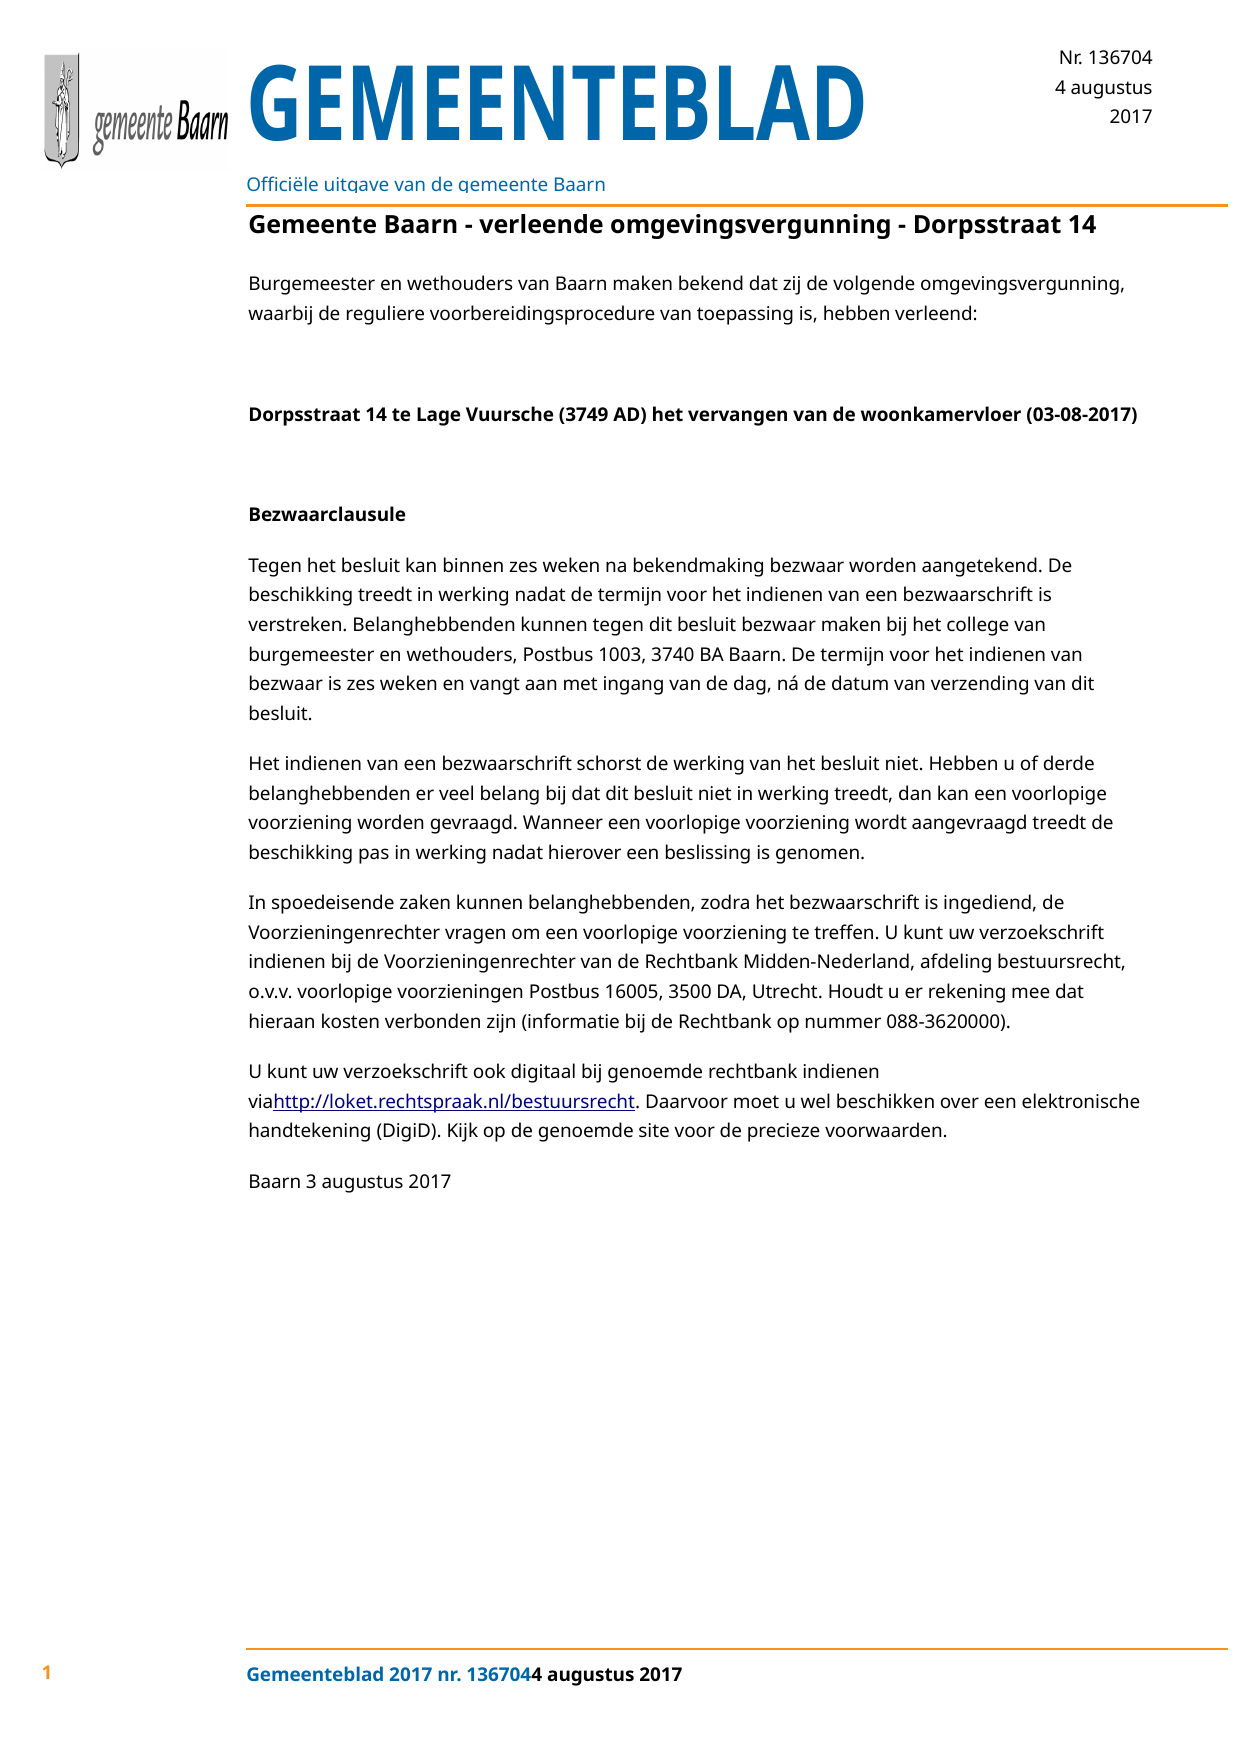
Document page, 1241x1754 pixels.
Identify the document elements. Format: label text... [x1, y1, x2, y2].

text Het indienen van een bezwaarschrift schorst de werking van het besluit niet. Hebben u of derde belanghebbenden er veel belang bij dat dit besluit niet in werking treedt, dan kan een voorlopige voorziening worden gevraagd. Wanneer een voorlopige voorziening wordt aangevraagd treedt de beschikking pas in werking nadat hierover een beslissing is genomen. [248, 750, 1152, 865]
text Gemeente Baarn - verleende omgevingsvergunning - Dorpsstraat 14 [248, 207, 1152, 241]
text Tegen het besluit kan binnen zes weken na bekendmaking bezwaar worden aangetekend. De beschikking treedt in werking nadat de termijn voor het indienen van een bezwaarschrift is verstreken. Belanghebbenden kunnen tegen dit besluit bezwaar maken bij het college van burgemeester en wethouders, Postbus 1003, 3740 BA Baarn. De termijn voor het indienen van bezwaar is zes weken en vangt aan met ingang van de dag, ná de datum van verzending van dit besluit. [248, 552, 1152, 726]
picture [41, 47, 231, 172]
text Baarn 3 augustus 2017 [248, 1168, 1152, 1193]
text Burgemeester en wethouders van Baarn maken bekend dat zij de volgende omgevingsvergunning, waarbij de reguliere voorbereidingsprocedure van toepassing is, hebben verleend: [248, 270, 1152, 326]
text Dorpsstraat 14 te Lage Vuursche (3749 AD) het vervangen van de woonkamervloer (03-08-2017) [248, 401, 1152, 426]
text U kunt uw verzoekschrift ook digitaal bij genoemde rechtbank indienen viahttp://loket.rechtspraak.nl/bestuursrecht. Daarvoor moet u wel beschikken over een elektronische handtekening (DigiD). Kijk op de genoemde site voor de precieze voorwaarden. [248, 1058, 1152, 1143]
text Bezwaarclausule [248, 502, 1152, 527]
text In spoedeisende zaken kunnen belanghebbenden, zodra het bezwaarschrift is ingediend, de Voorzieningenrechter vragen om een voorlopige voorziening te treffen. U kunt uw verzoekschrift indienen bij de Voorzieningenrechter van de Rechtbank Midden-Nederland, afdeling bestuursrecht, o.v.v. voorlopige voorzieningen Postbus 16005, 3500 DA, Utrecht. Houdt u er rekening mee dat hieraan kosten verbonden zijn (informatie bij de Rechtbank op nummer 088-3620000). [248, 889, 1152, 1033]
